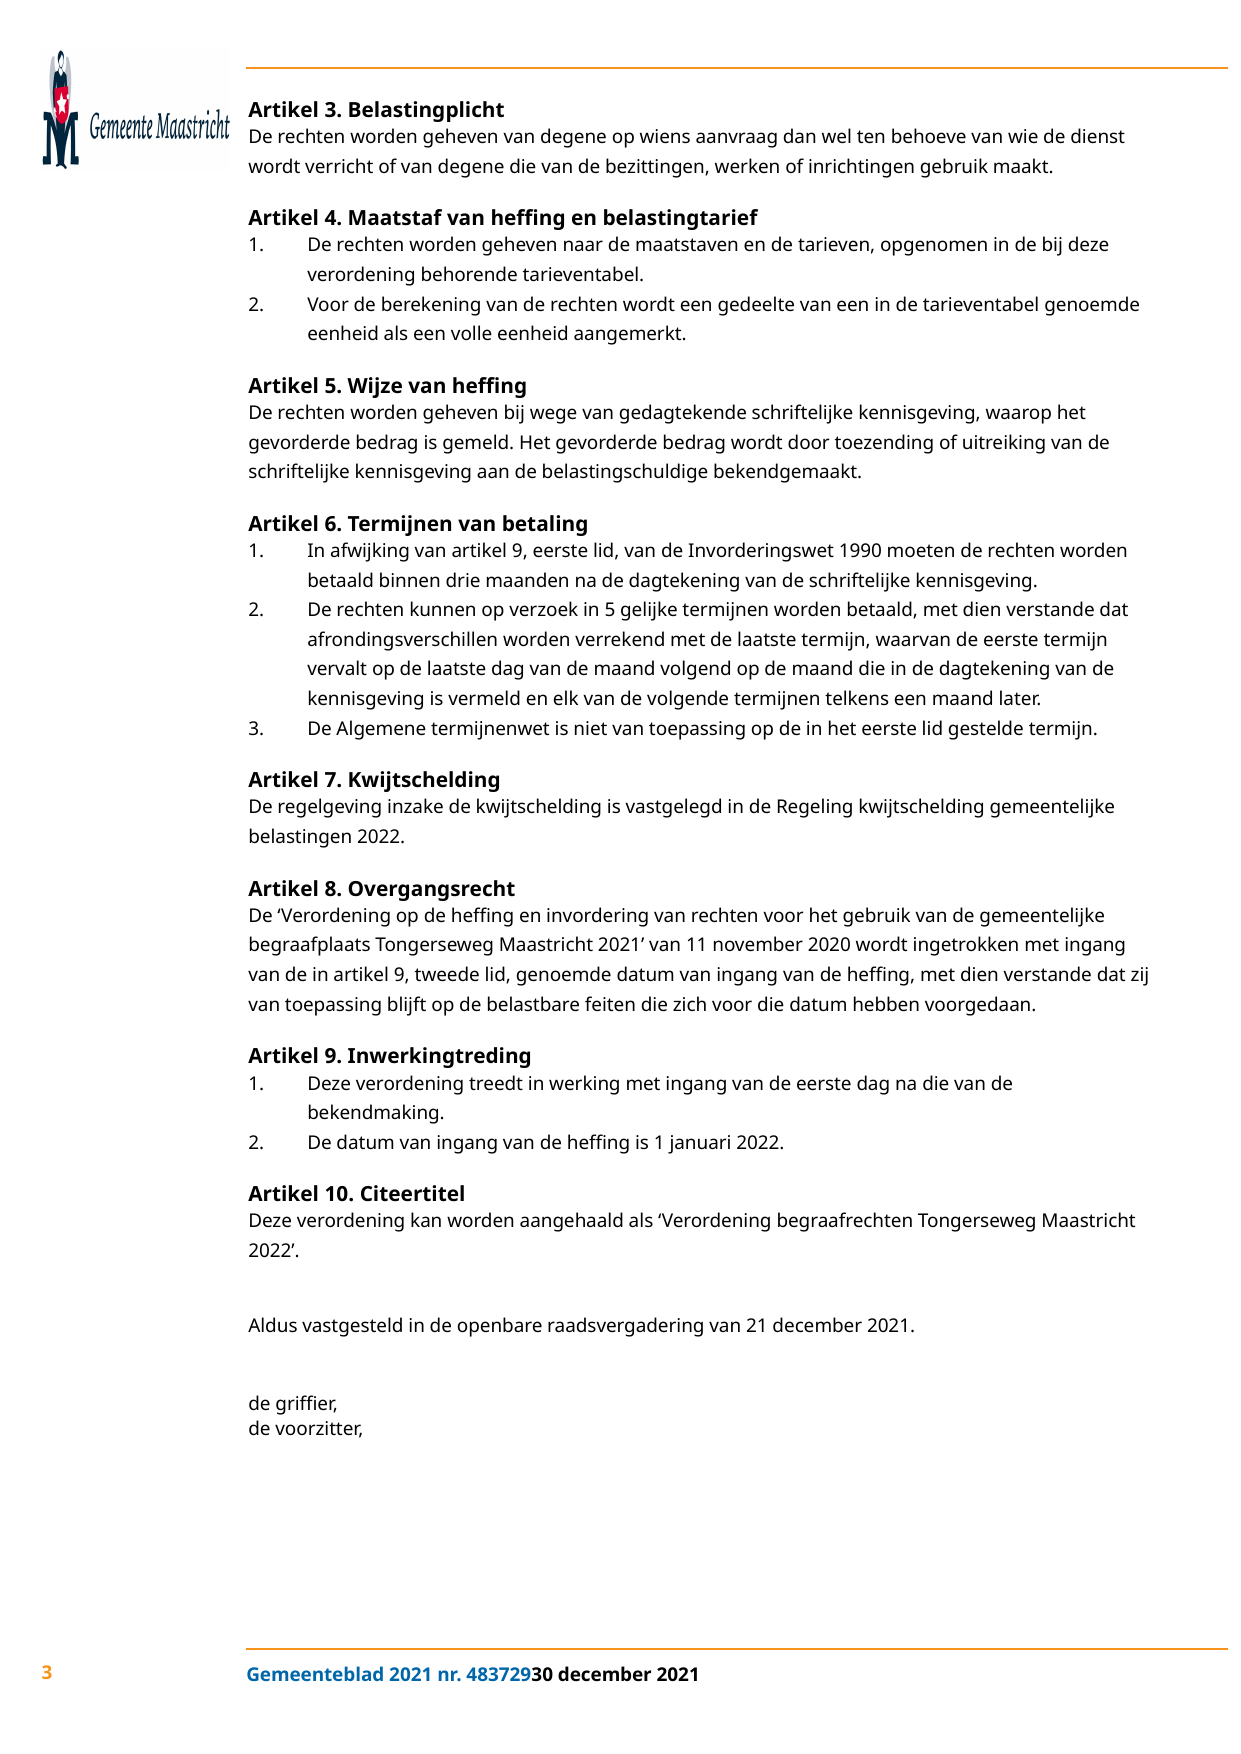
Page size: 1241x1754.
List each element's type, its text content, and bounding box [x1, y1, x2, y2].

text Aldus vastgesteld in de openbare raadsvergadering van 21 december 2021. [248, 1312, 1152, 1338]
list De Algemene termijnenwet is niet van toepassing op de in het eerste lid gestelde termijn. [248, 715, 1152, 741]
text Artikel 7. Kwijtschelding [248, 765, 1152, 794]
list De rechten worden geheven naar de maatstaven en de tarieven, opgenomen in de bij deze verordening behorende tarieventabel. [248, 232, 1152, 287]
text De ‘Verordening op de heffing en invordering van rechten voor het gebruik van de gemeentelijke begraafplaats Tongerseweg Maastricht 2021’ van 11 november 2020 wordt ingetrokken met ingang van de in artikel 9, tweede lid, genoemde datum van ingang van de heffing, met dien verstande dat zij van toepassing blijft op de belastbare feiten die zich voor die datum hebben voorgedaan. [248, 902, 1152, 1017]
text de voorzitter, [248, 1415, 1152, 1441]
text De regelgeving inzake de kwijtschelding is vastgelegd in de Regeling kwijtschelding gemeentelijke belastingen 2022. [248, 794, 1152, 849]
text Artikel 8. Overgangsrecht [248, 874, 1152, 902]
list De datum van ingang van de heffing is 1 januari 2022. [248, 1129, 1152, 1154]
text de griffier, [248, 1390, 1152, 1415]
list Deze verordening treedt in werking met ingang van de eerste dag na die van de bekendmaking. [248, 1070, 1152, 1125]
text Artikel 3. Belastingplicht [248, 95, 1152, 123]
text Artikel 9. Inwerkingtreding [248, 1041, 1152, 1070]
picture [41, 47, 231, 172]
text Artikel 5. Wijze van heffing [248, 371, 1152, 399]
list De rechten kunnen op verzoek in 5 gelijke termijnen worden betaald, met dien verstande dat afrondingsverschillen worden verrekend met de laatste termijn, waarvan de eerste termijn vervalt op de laatste dag van de maand volgend op de maand die in de dagtekening van de kennisgeving is vermeld en elk van de volgende termijnen telkens een maand later. [248, 596, 1152, 711]
text De rechten worden geheven bij wege van gedagtekende schriftelijke kennisgeving, waarop het gevorderde bedrag is gemeld. Het gevorderde bedrag wordt door toezending of uitreiking van de schriftelijke kennisgeving aan de belastingschuldige bekendgemaakt. [248, 399, 1152, 484]
text Deze verordening kan worden aangehaald als ‘Verordening begraafrechten Tongerseweg Maastricht 2022’. [248, 1208, 1152, 1263]
text Artikel 6. Termijnen van betaling [248, 509, 1152, 537]
text Artikel 10. Citeertitel [248, 1179, 1152, 1208]
text De rechten worden geheven van degene op wiens aanvraag dan wel ten behoeve van wie de dienst wordt verricht of van degene die van de bezittingen, werken of inrichtingen gebruik maakt. [248, 123, 1152, 178]
list Voor de berekening van de rechten wordt een gedeelte van een in de tarieventabel genoemde eenheid als een volle eenheid aangemerkt. [248, 291, 1152, 346]
text Artikel 4. Maatstaf van heffing en belastingtarief [248, 203, 1152, 232]
list In afwijking van artikel 9, eerste lid, van de Invorderingswet 1990 moeten de rechten worden betaald binnen drie maanden na de dagtekening van de schriftelijke kennisgeving. [248, 537, 1152, 593]
